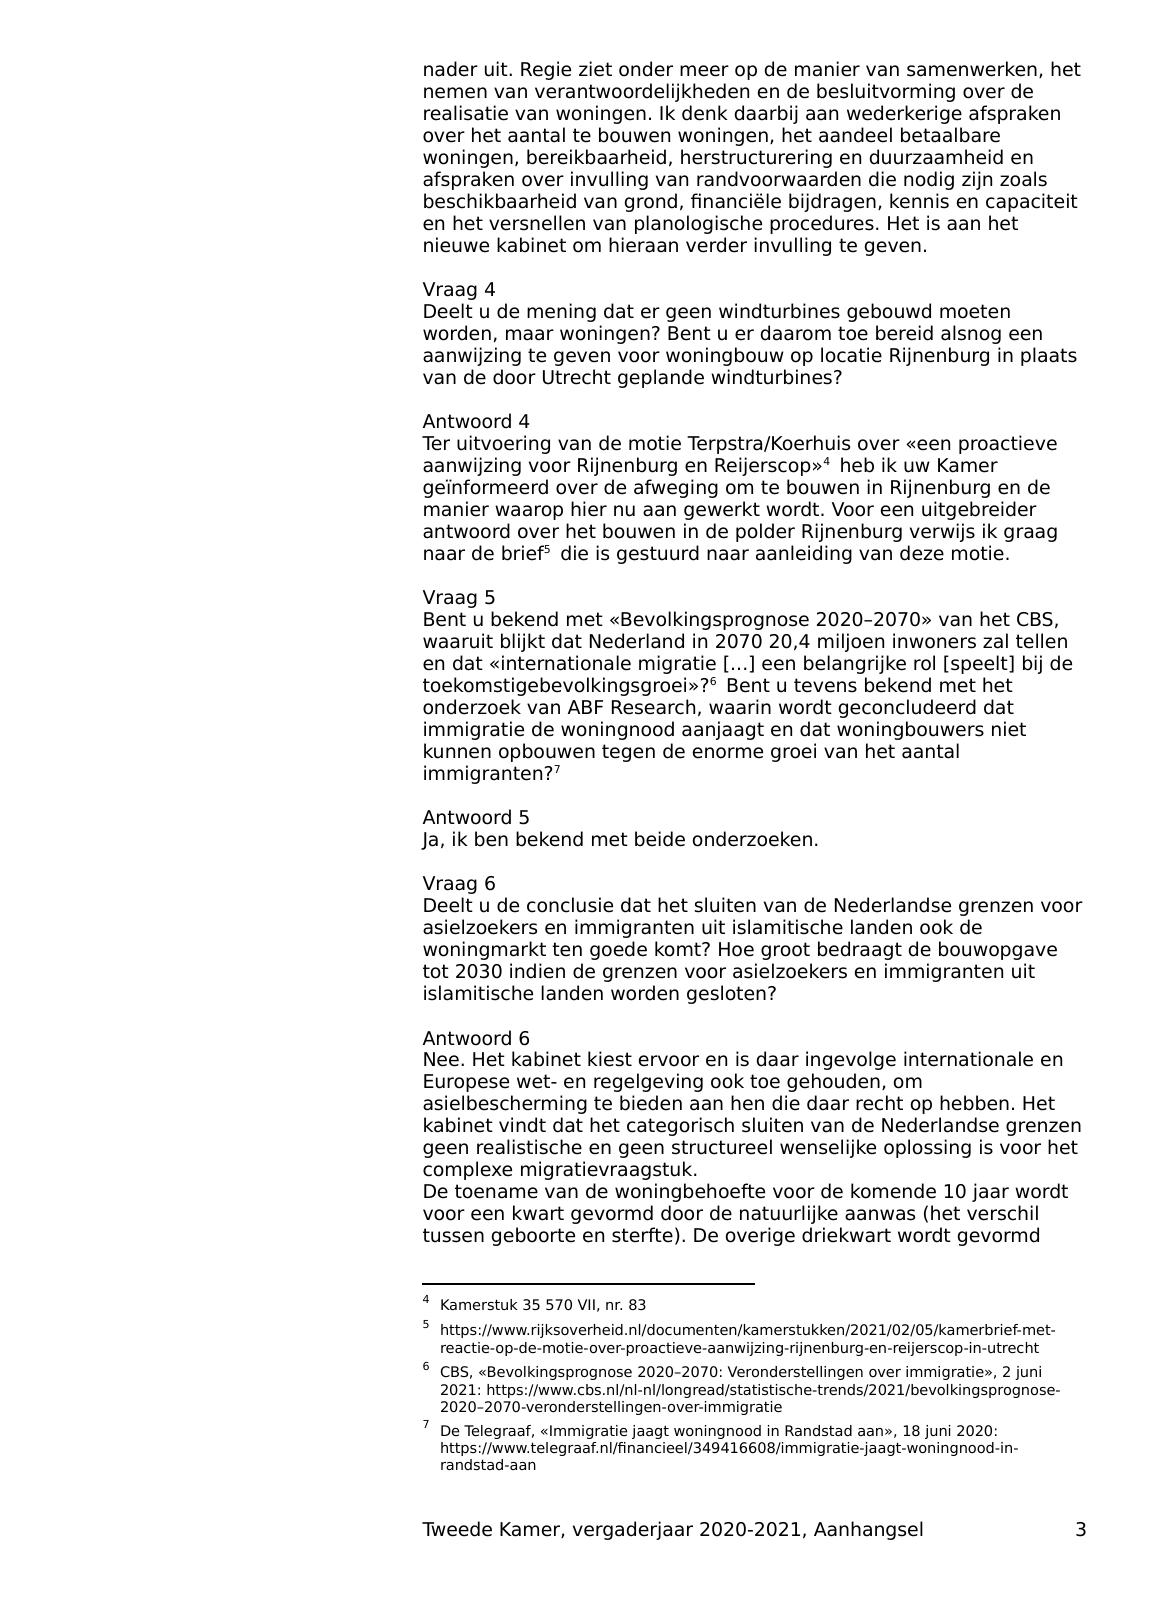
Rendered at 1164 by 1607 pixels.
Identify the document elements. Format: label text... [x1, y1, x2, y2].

text Bent u bekend met «Bevolkingsprognose 2020–2070» van het CBS, waaruit blijkt dat Nederland in 2070 20,4 miljoen inwoners zal tellen en dat «internationale migratie [...] een belangrijke rol [speelt] bij de toekomstigebevolkingsgroei»? Bent u tevens bekend met het onderzoek van ABF Research, waarin wordt geconcludeerd dat immigratie de woningnood aanjaagt en dat woningbouwers niet kunnen opbouwen tegen de enorme groei van het aantal immigranten? [422, 609, 1087, 785]
text Vraag 4 [422, 279, 1087, 301]
text Antwoord 5 [422, 807, 1087, 829]
text CBS, «Bevolkingsprognose 2020–2070: Veronderstellingen over immigratie», 2 juni 2021: https://www.cbs.nl/nl-nl/longread/statistische-trends/2021/bevolkingsprognose-2020–2070-veronderstellingen-over-immigratie [422, 1360, 1087, 1416]
text De Telegraaf, «Immigratie jaagt woningnood in Randstad aan», 18 juni 2020: https://www.telegraaf.nl/financieel/349416608/immigratie-jaagt-woningnood-in-randstad-aan [422, 1418, 1087, 1474]
text Deelt u de conclusie dat het sluiten van de Nederlandse grenzen voor asielzoekers en immigranten uit islamitische landen ook de woningmarkt ten goede komt? Hoe groot bedraagt de bouwopgave tot 2030 indien de grenzen voor asielzoekers en immigranten uit islamitische landen worden gesloten? [422, 895, 1087, 1005]
text Antwoord 4 [422, 411, 1087, 433]
text Antwoord 6 [422, 1027, 1087, 1049]
text Deelt u de mening dat er geen windturbines gebouwd moeten worden, maar woningen? Bent u er daarom toe bereid alsnog een aanwijzing te geven voor woningbouw op locatie Rijnenburg in plaats van de door Utrecht geplande windturbines? [422, 301, 1087, 389]
text Vraag 5 [422, 587, 1087, 609]
text https://www.rijksoverheid.nl/documenten/kamerstukken/2021/02/05/kamerbrief-met-reactie-op-de-motie-over-proactieve-aanwijzing-rijnenburg-en-reijerscop-in-utrecht [422, 1318, 1087, 1357]
text Ja, ik ben bekend met beide onderzoeken. [422, 829, 1087, 851]
text De toename van de woningbehoefte voor de komende 10 jaar wordt voor een kwart gevormd door de natuurlijke aanwas (het verschil tussen geboorte en sterfte). De overige driekwart wordt gevormd [422, 1181, 1087, 1247]
text Nee. Het kabinet kiest ervoor en is daar ingevolge internationale en Europese wet- en regelgeving ook toe gehouden, om asielbescherming te bieden aan hen die daar recht op hebben. Het kabinet vindt dat het categorisch sluiten van de Nederlandse grenzen geen realistische en geen structureel wenselijke oplossing is voor het complexe migratievraagstuk. [422, 1049, 1087, 1181]
text Kamerstuk 35 570 VII, nr. 83 [422, 1293, 1087, 1315]
text Ter uitvoering van de motie Terpstra/Koerhuis over «een proactieve aanwijzing voor Rijnenburg en Reijerscop» heb ik uw Kamer geïnformeerd over de afweging om te bouwen in Rijnenburg en de manier waarop hier nu aan gewerkt wordt. Voor een uitgebreider antwoord over het bouwen in de polder Rijnenburg verwijs ik graag naar de brief die is gestuurd naar aanleiding van deze motie. [422, 433, 1087, 565]
text Vraag 6 [422, 873, 1087, 895]
text nader uit. Regie ziet onder meer op de manier van samenwerken, het nemen van verantwoordelijkheden en de besluitvorming over de realisatie van woningen. Ik denk daarbij aan wederkerige afspraken over het aantal te bouwen woningen, het aandeel betaalbare woningen, bereikbaarheid, herstructurering en duurzaamheid en afspraken over invulling van randvoorwaarden die nodig zijn zoals beschikbaarheid van grond, financiële bijdragen, kennis en capaciteit en het versnellen van planologische procedures. Het is aan het nieuwe kabinet om hieraan verder invulling te geven. [422, 59, 1087, 257]
